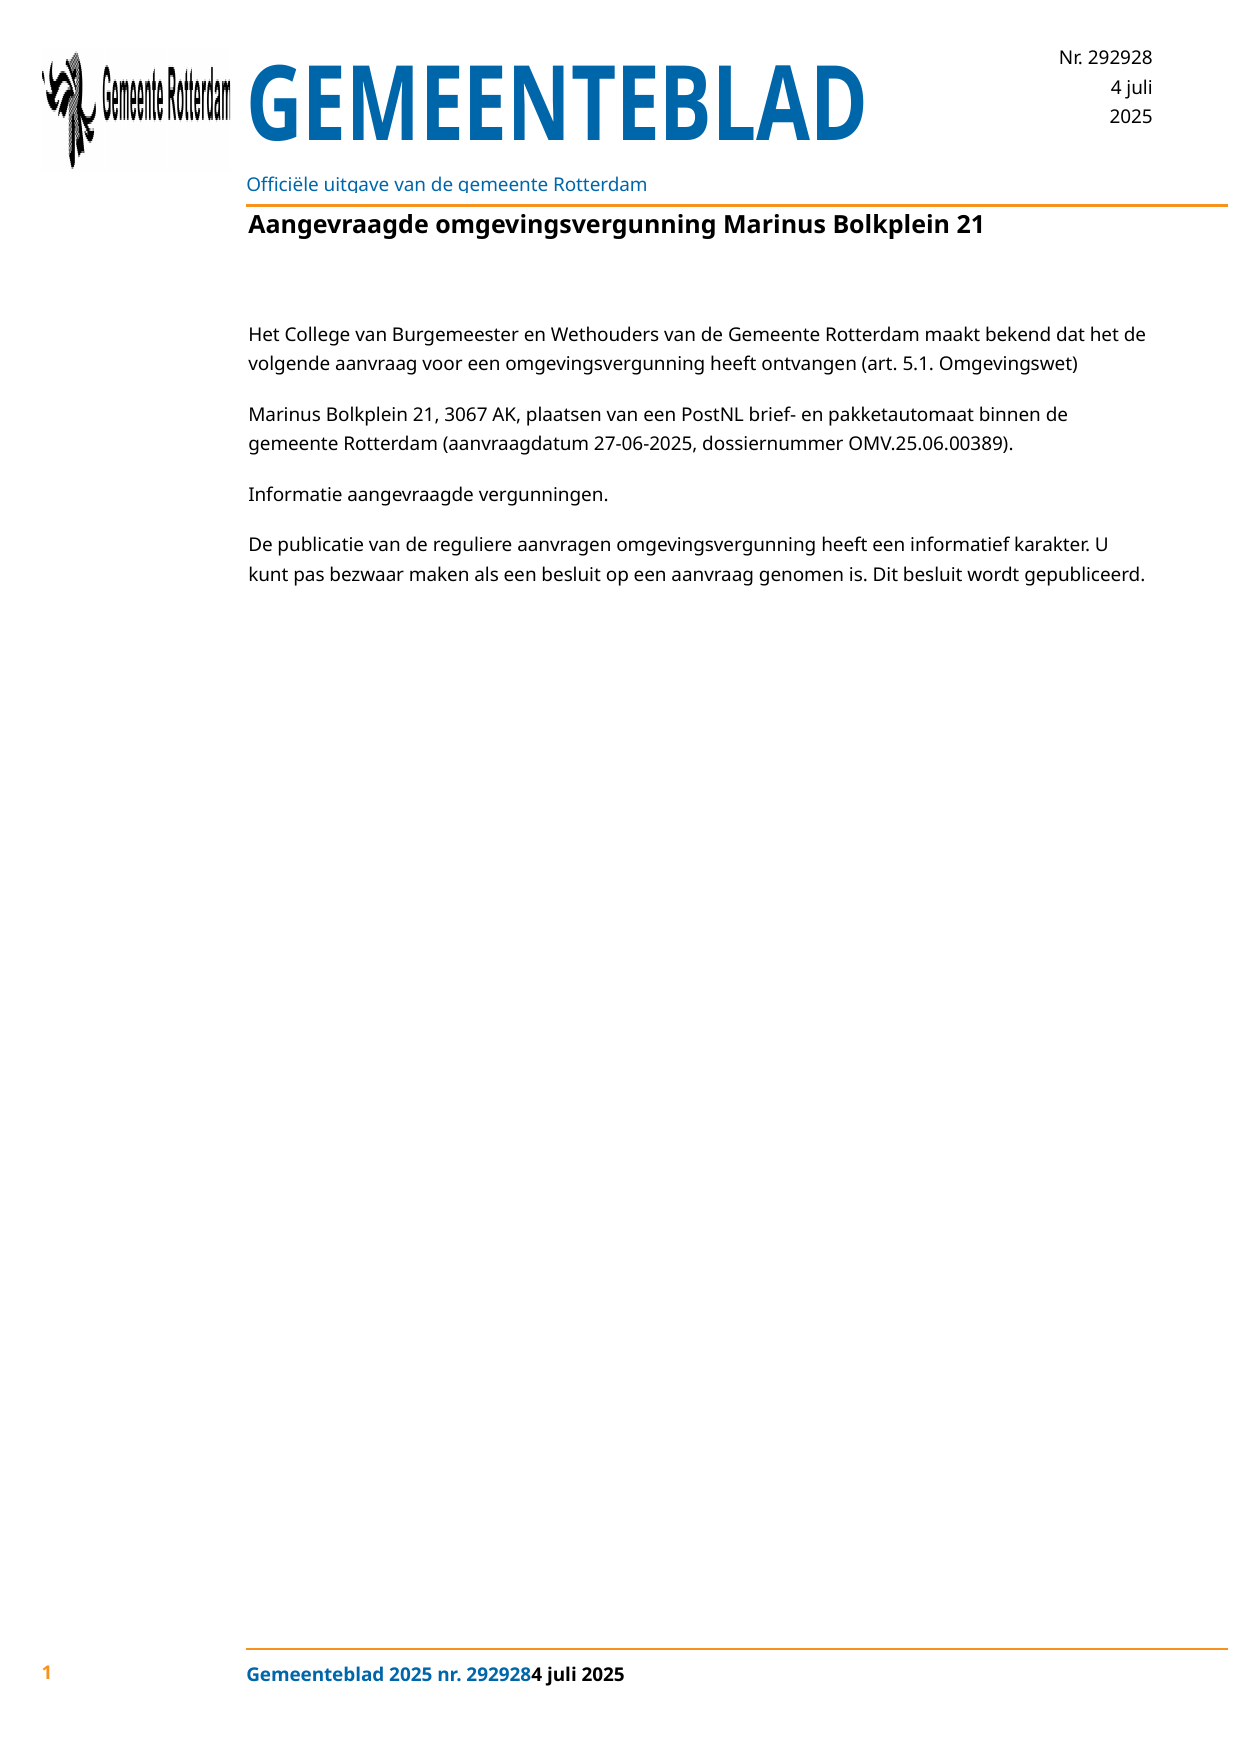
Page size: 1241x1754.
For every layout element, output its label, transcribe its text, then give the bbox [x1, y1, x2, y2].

text De publicatie van de reguliere aanvragen omgevingsvergunning heeft een informatief karakter. U kunt pas bezwaar maken als een besluit op een aanvraag genomen is. Dit besluit wordt gepubliceerd. [248, 531, 1152, 586]
text Informatie aangevraagde vergunningen. [248, 481, 1152, 506]
picture [41, 47, 231, 172]
text Marinus Bolkplein 21, 3067 AK, plaatsen van een PostNL brief- en pakketautomaat binnen de gemeente Rotterdam (aanvraagdatum 27-06-2025, dossiernummer OMV.25.06.00389). [248, 401, 1152, 456]
text Het College van Burgemeester en Wethouders van de Gemeente Rotterdam maakt bekend dat het de volgende aanvraag voor een omgevingsvergunning heeft ontvangen (art. 5.1. Omgevingswet) [248, 321, 1152, 376]
text Aangevraagde omgevingsvergunning Marinus Bolkplein 21 [248, 207, 1152, 241]
